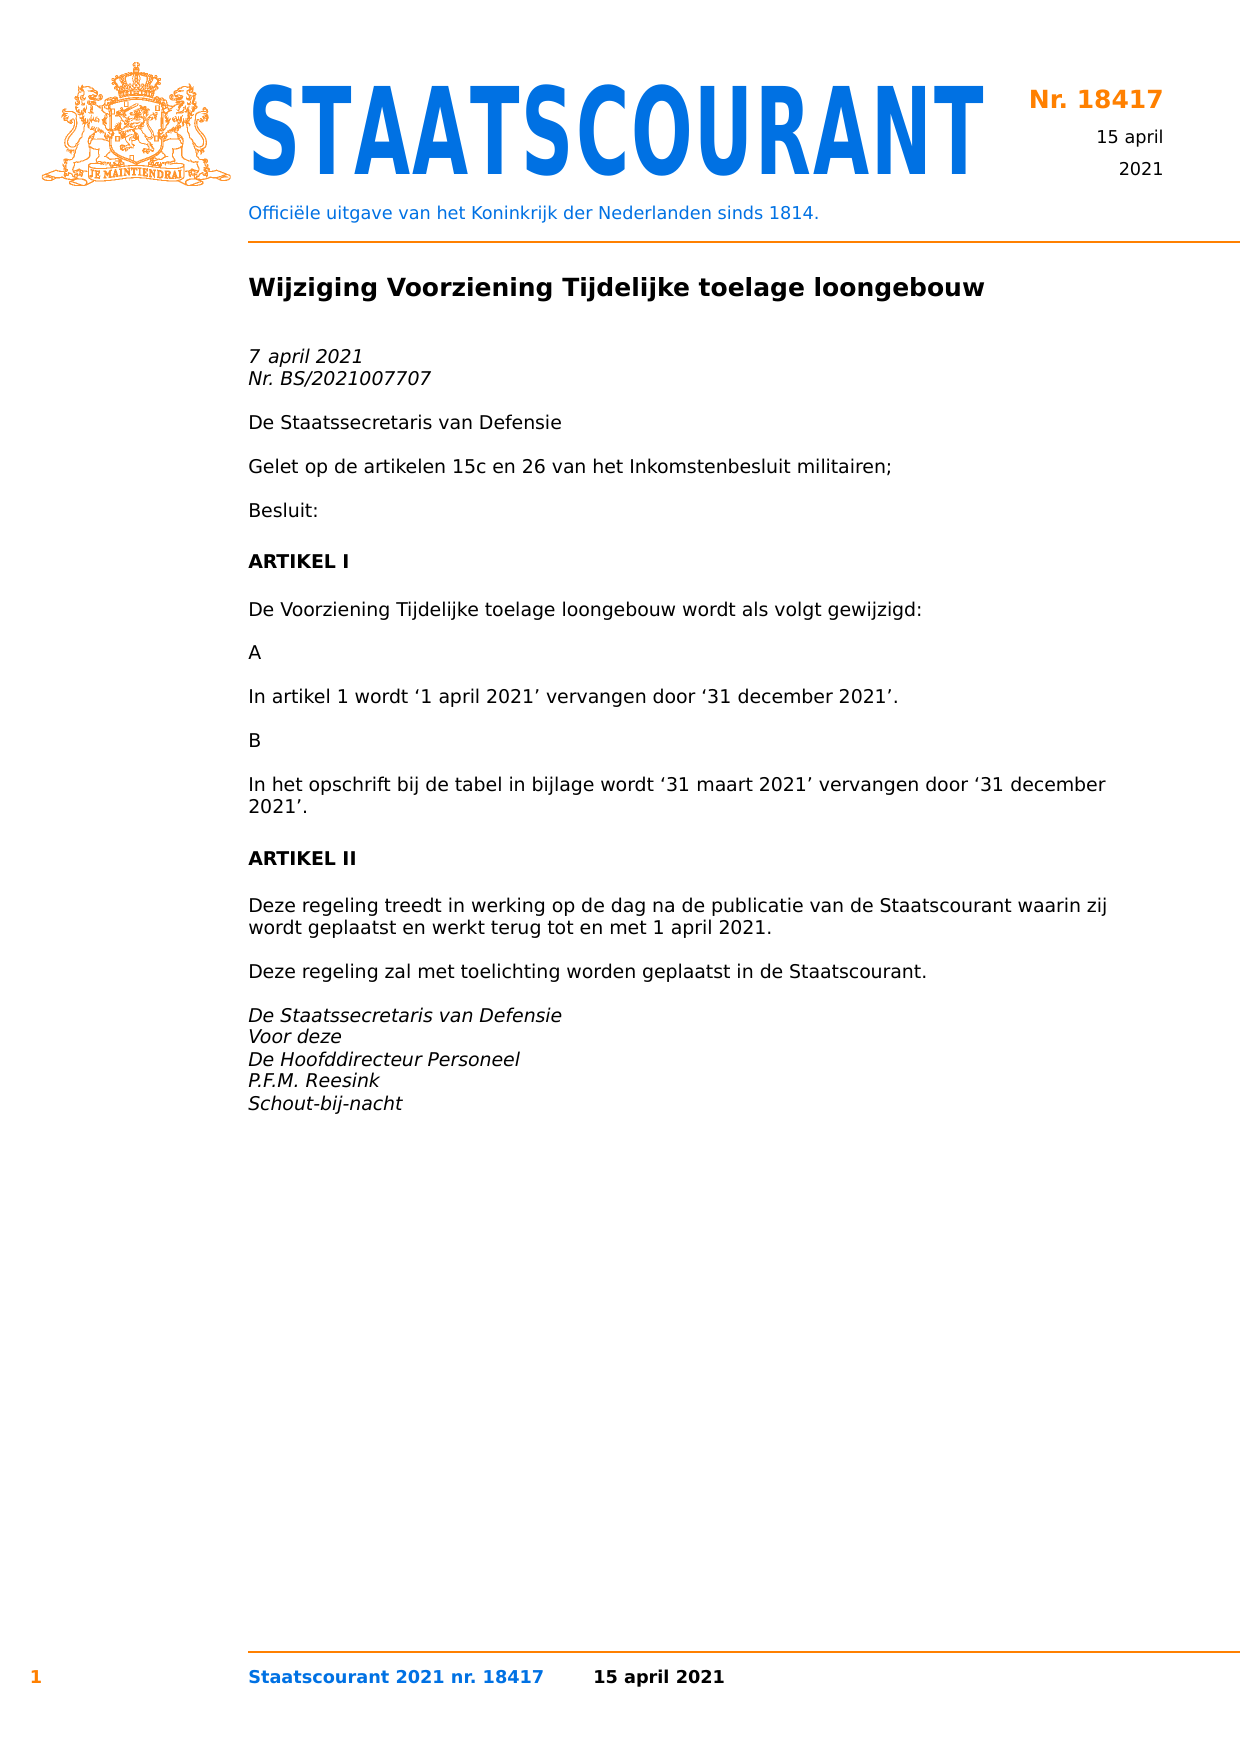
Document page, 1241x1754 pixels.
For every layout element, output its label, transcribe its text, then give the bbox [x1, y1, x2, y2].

text Gelet op de artikelen 15c en 26 van het Inkomstenbesluit militairen; [248, 456, 1163, 478]
subtitle Wijziging Voorziening Tijdelijke toelage loongebouw [248, 273, 1163, 302]
text 7 april 2021 [248, 346, 1163, 368]
table_cell Officiële uitgave van het Koninkrijk der Nederlanden sinds 1814. [248, 203, 1240, 241]
table_header Nr. 18417 [998, 62, 1240, 121]
text De Staatssecretaris van Defensie [248, 412, 1163, 434]
picture [41, 62, 231, 186]
text B [248, 730, 1163, 752]
text In artikel 1 wordt ‘1 april 2021’ vervangen door ‘31 december 2021’. [248, 686, 1163, 708]
table_cell 2021 [998, 153, 1240, 203]
subtitle ARTIKEL I [248, 551, 1163, 573]
text Deze regeling treedt in werking op de dag na de publicatie van de Staatscourant waarin zij wordt geplaatst en werkt terug tot en met 1 april 2021. [248, 895, 1163, 939]
table_header [25, 62, 248, 241]
text A [248, 642, 1163, 664]
text Deze regeling zal met toelichting worden geplaatst in de Staatscourant. [248, 961, 1163, 983]
text Nr. BS/2021007707 [248, 368, 1163, 390]
table_cell 15 april [998, 121, 1240, 153]
table_header STAATSCOURANT [248, 62, 998, 203]
text Besluit: [248, 499, 1163, 521]
subtitle ARTIKEL II [248, 848, 1163, 870]
text In het opschrift bij de tabel in bijlage wordt ‘31 maart 2021’ vervangen door ‘31 december 2021’. [248, 774, 1163, 818]
text De Staatssecretaris van Defensie Voor deze De Hoofddirecteur Personeel P.F.M. Reesink Schout-bij-nacht [248, 1004, 1163, 1114]
text De Voorziening Tijdelijke toelage loongebouw wordt als volgt gewijzigd: [248, 598, 1163, 620]
